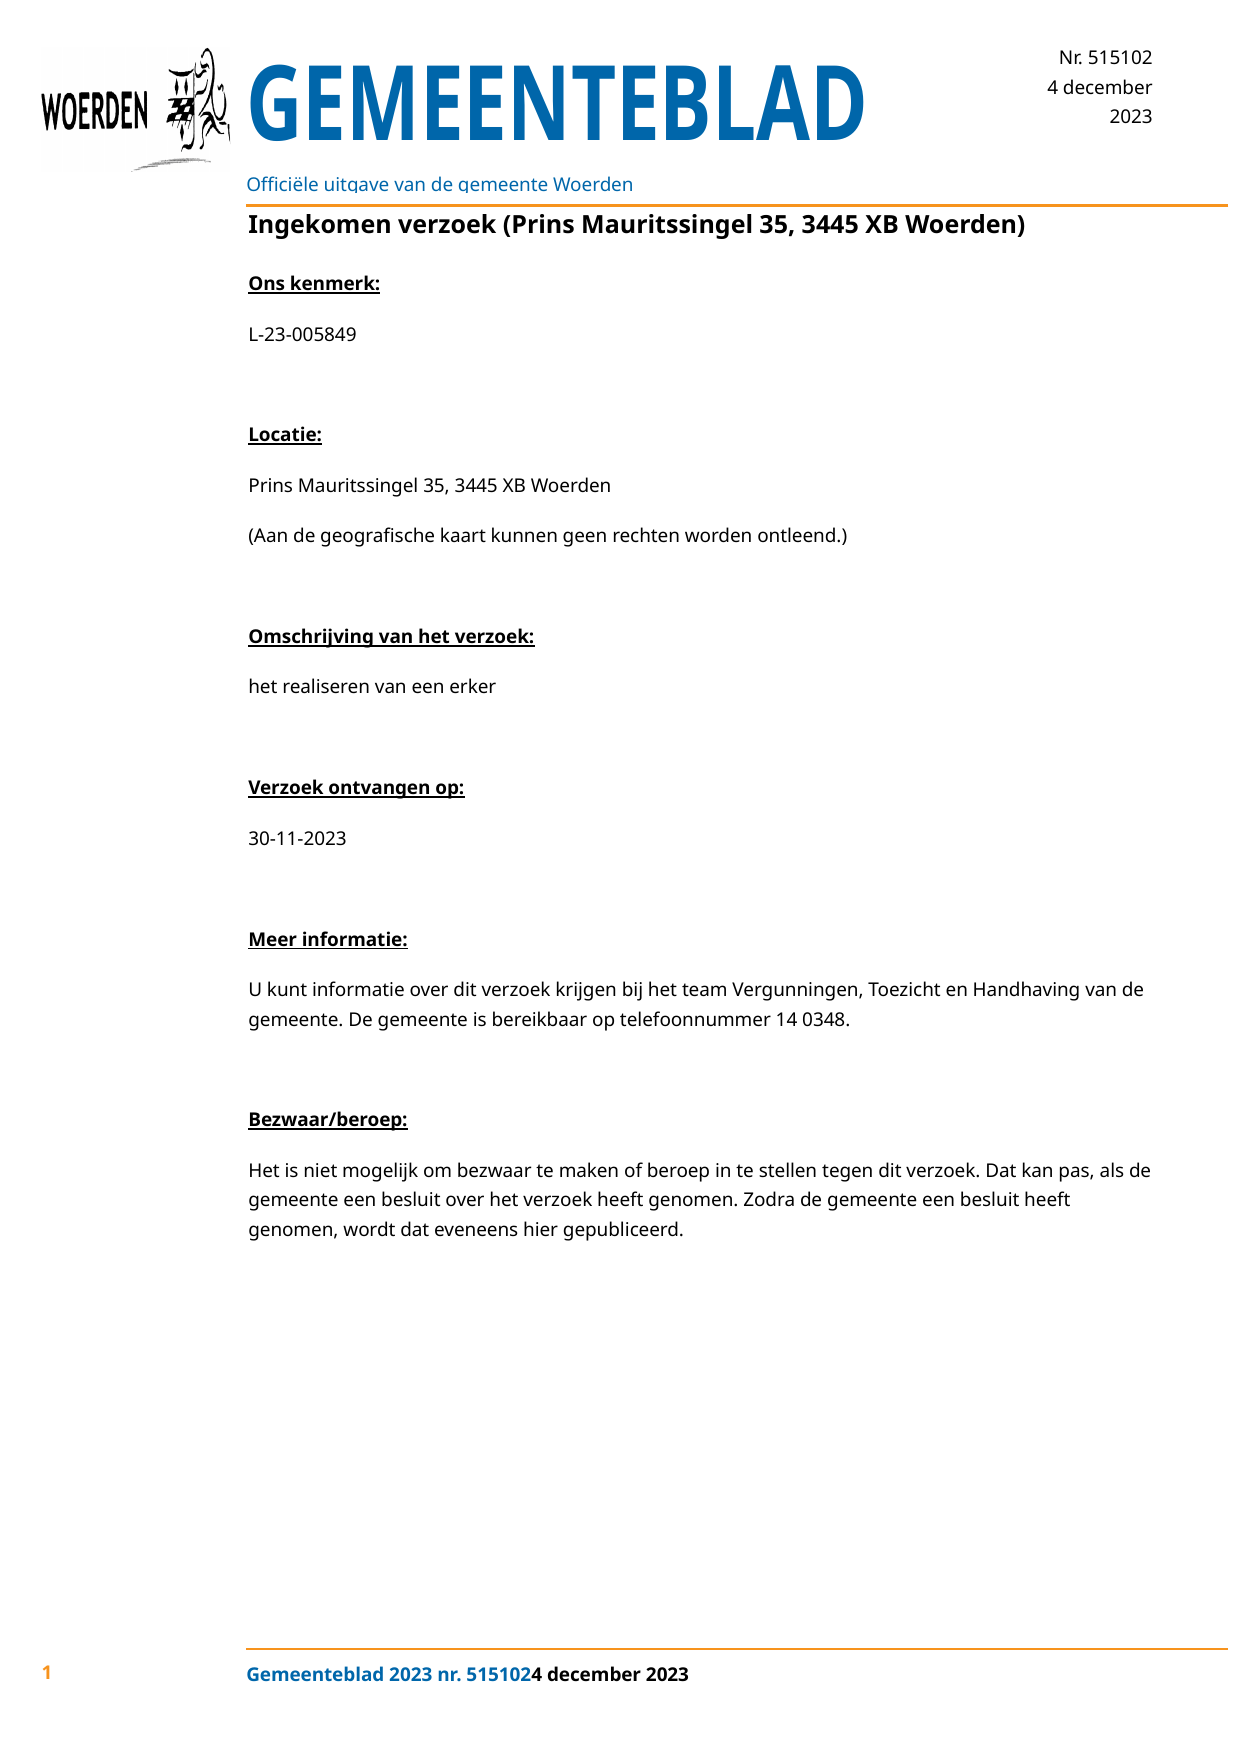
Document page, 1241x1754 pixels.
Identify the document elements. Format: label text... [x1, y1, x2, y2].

text (Aan de geografische kaart kunnen geen rechten worden ontleend.) [248, 522, 1152, 548]
text Meer informatie: [248, 926, 1152, 951]
text L-23-005849 [248, 321, 1152, 346]
text Ons kenmerk: [248, 270, 1152, 296]
text Locatie: [248, 422, 1152, 447]
text Ingekomen verzoek (Prins Mauritssingel 35, 3445 XB Woerden) [248, 207, 1152, 241]
text Verzoek ontvangen op: [248, 774, 1152, 800]
text Prins Mauritssingel 35, 3445 XB Woerden [248, 472, 1152, 498]
text Het is niet mogelijk om bezwaar te maken of beroep in te stellen tegen dit verzoek. Dat kan pas, als de gemeente een besluit over het verzoek heeft genomen. Zodra de gemeente een besluit heeft genomen, wordt dat eveneens hier gepubliceerd. [248, 1157, 1152, 1242]
text Omschrijving van het verzoek: [248, 623, 1152, 649]
text 30-11-2023 [248, 825, 1152, 851]
text Bezwaar/beroep: [248, 1107, 1152, 1132]
text U kunt informatie over dit verzoek krijgen bij het team Vergunningen, Toezicht en Handhaving van de gemeente. De gemeente is bereikbaar op telefoonnummer 14 0348. [248, 976, 1152, 1031]
text het realiseren van een erker [248, 674, 1152, 699]
picture [41, 47, 231, 172]
